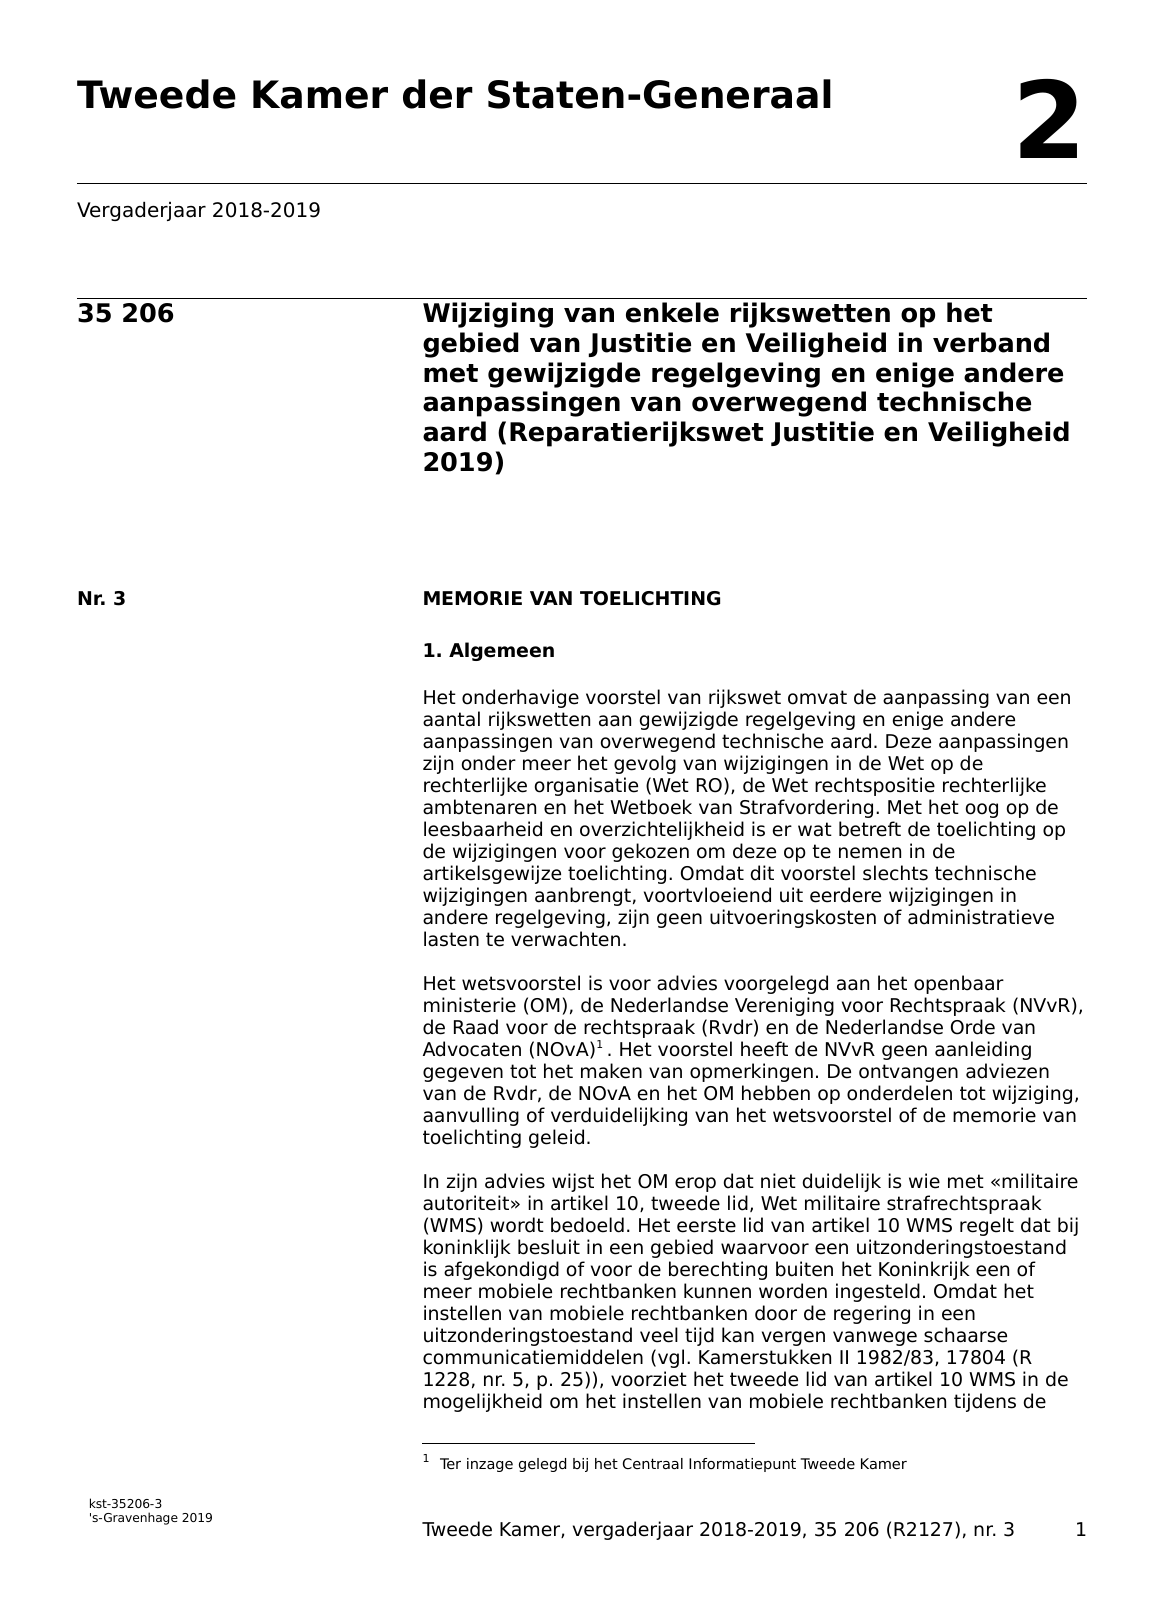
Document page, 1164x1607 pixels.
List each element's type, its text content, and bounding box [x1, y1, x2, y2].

text Het onderhavige voorstel van rijkswet omvat de aanpassing van een aantal rijkswetten aan gewijzigde regelgeving en enige andere aanpassingen van overwegend technische aard. Deze aanpassingen zijn onder meer het gevolg van wijzigingen in de Wet op de rechterlijke organisatie (Wet RO), de Wet rechtspositie rechterlijke ambtenaren en het Wetboek van Strafvordering. Met het oog op de leesbaarheid en overzichtelijkheid is er wat betreft de toelichting op de wijzigingen voor gekozen om deze op te nemen in de artikelsgewijze toelichting. Omdat dit voorstel slechts technische wijzigingen aanbrengt, voortvloeiend uit eerdere wijzigingen in andere regelgeving, zijn geen uitvoeringskosten of administratieve lasten te verwachten. [422, 687, 1087, 951]
table_header 2 [886, 59, 1087, 183]
table_cell Vergaderjaar 2018-2019 [77, 184, 1087, 298]
subtitle 1. Algemeen [422, 640, 1087, 662]
subtitle 35 206 Wijziging van enkele rijkswetten op het gebied van Justitie en Veiligheid in verband met gewijzigde regelgeving en enige andere aanpassingen van overwegend technische aard (Reparatierijkswet Justitie en Veiligheid 2019) [77, 299, 1087, 477]
subtitle Nr. 3 MEMORIE VAN TOELICHTING [77, 588, 1087, 610]
text In zijn advies wijst het OM erop dat niet duidelijk is wie met «militaire autoriteit» in artikel 10, tweede lid, Wet militaire strafrechtspraak (WMS) wordt bedoeld. Het eerste lid van artikel 10 WMS regelt dat bij koninklijk besluit in een gebied waarvoor een uitzonderingstoestand is afgekondigd of voor de berechting buiten het Koninkrijk een of meer mobiele rechtbanken kunnen worden ingesteld. Omdat het instellen van mobiele rechtbanken door de regering in een uitzonderingstoestand veel tijd kan vergen vanwege schaarse communicatiemiddelen (vgl. Kamerstukken II 1982/83, 17804 (R 1228, nr. 5, p. 25)), voorziet het tweede lid van artikel 10 WMS in de mogelijkheid om het instellen van mobiele rechtbanken tijdens de [422, 1171, 1087, 1413]
text kst-35206-3 [88, 1497, 323, 1511]
text Ter inzage gelegd bij het Centraal Informatiepunt Tweede Kamer [422, 1452, 1087, 1474]
table_header Tweede Kamer der Staten-Generaal [77, 59, 886, 183]
text Het wetsvoorstel is voor advies voorgelegd aan het openbaar ministerie (OM), de Nederlandse Vereniging voor Rechtspraak (NVvR), de Raad voor de rechtspraak (Rvdr) en de Nederlandse Orde van Advocaten (NOvA). Het voorstel heeft de NVvR geen aanleiding gegeven tot het maken van opmerkingen. De ontvangen adviezen van de Rvdr, de NOvA en het OM hebben op onderdelen tot wijziging, aanvulling of verduidelijking van het wetsvoorstel of de memorie van toelichting geleid. [422, 973, 1087, 1149]
text 's-Gravenhage 2019 [88, 1511, 323, 1525]
